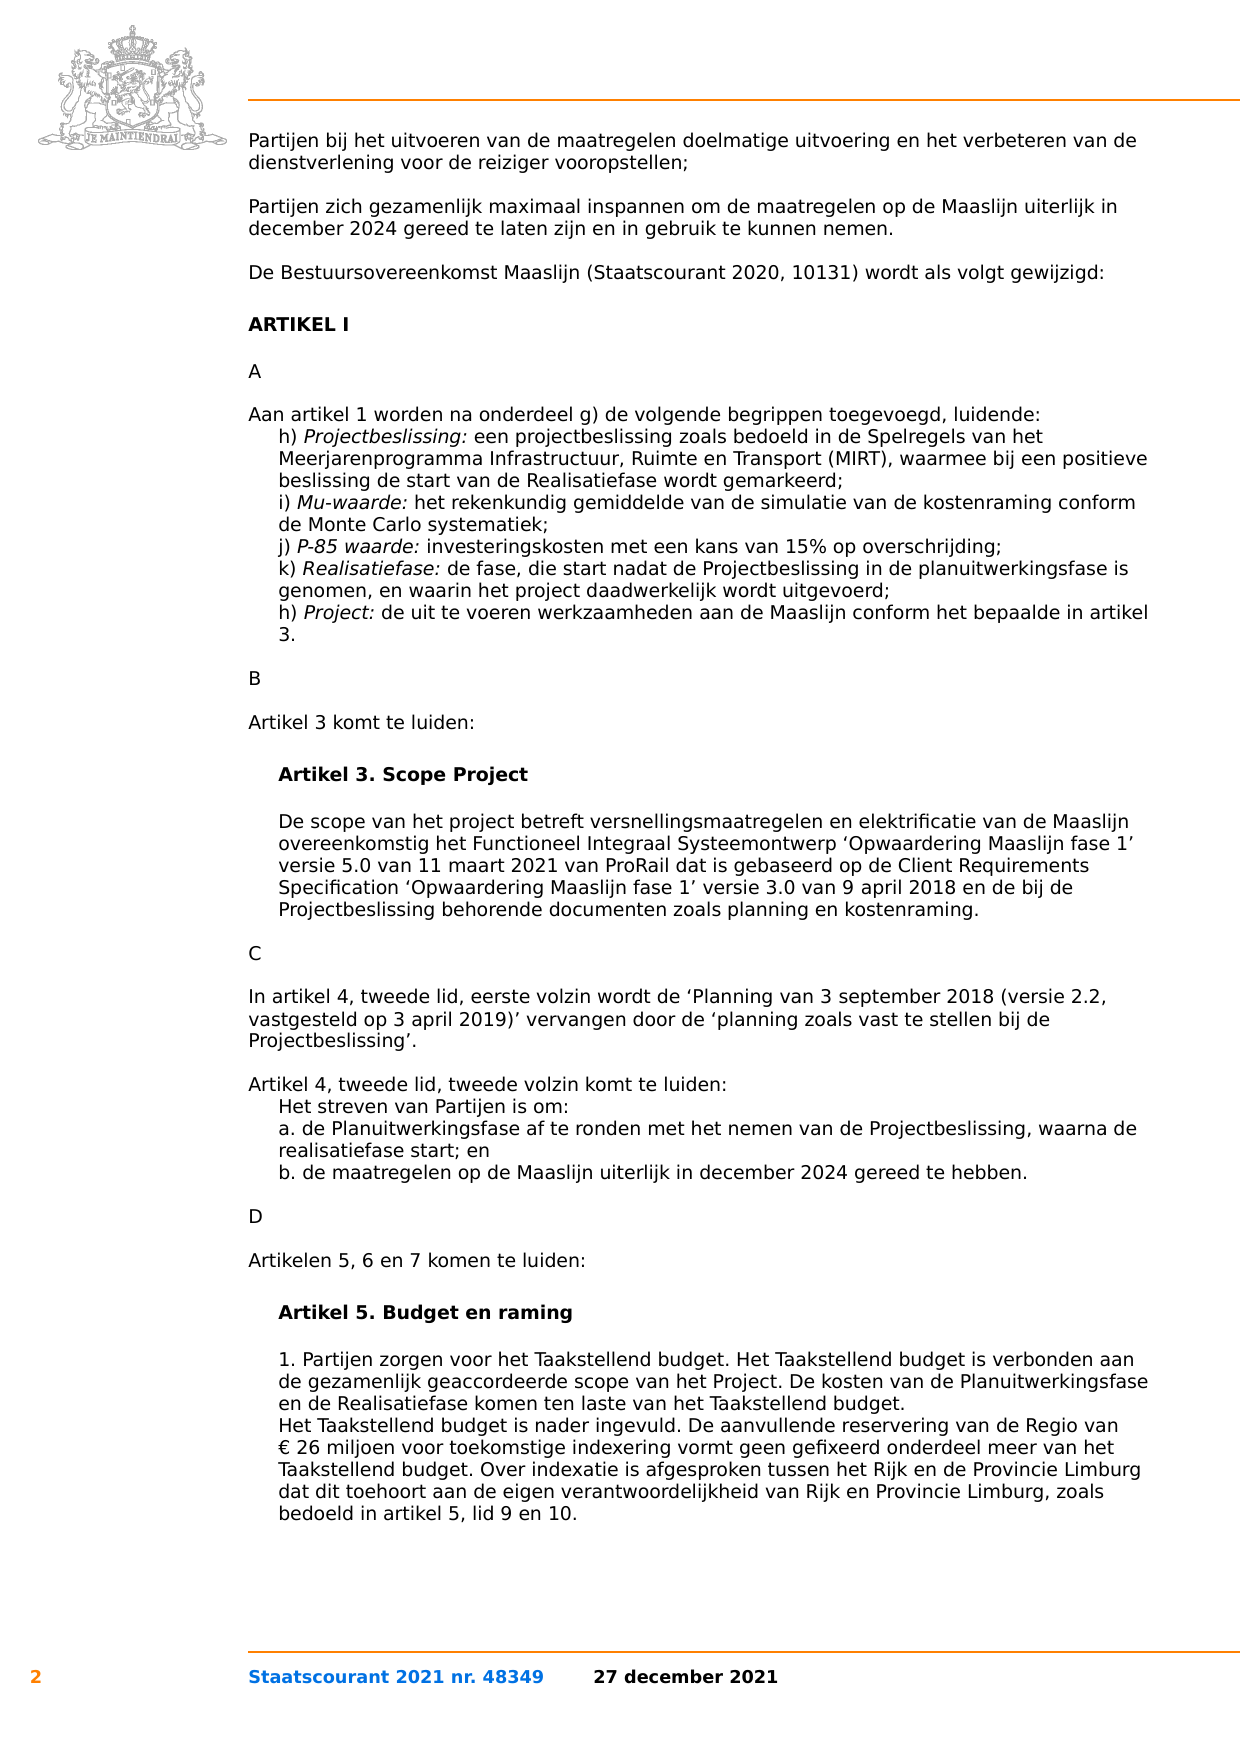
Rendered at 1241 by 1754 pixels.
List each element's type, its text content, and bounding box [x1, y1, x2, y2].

text h) Projectbeslissing: een projectbeslissing zoals bedoeld in de Spelregels van het Meerjarenprogramma Infrastructuur, Ruimte en Transport (MIRT), waarmee bij een positieve beslissing de start van de Realisatiefase wordt gemarkeerd; [278, 426, 1163, 492]
text C [248, 943, 1163, 964]
text Partijen bij het uitvoeren van de maatregelen doelmatige uitvoering en het verbeteren van de dienstverlening voor de reiziger vooropstellen; [248, 130, 1163, 174]
text h) Project: de uit te voeren werkzaamheden aan de Maaslijn conform het bepaalde in artikel 3. [278, 602, 1163, 646]
subtitle Artikel 3. Scope Project [278, 764, 1163, 786]
text k) Realisatiefase: de fase, die start nadat de Projectbeslissing in de planuitwerkingsfase is genomen, en waarin het project daadwerkelijk wordt uitgevoerd; [278, 558, 1163, 602]
subtitle Artikel 5. Budget en raming [278, 1302, 1163, 1324]
text A [248, 361, 1163, 382]
text In artikel 4, tweede lid, eerste volzin wordt de ‘Planning van 3 september 2018 (versie 2.2, vastgesteld op 3 april 2019)’ vervangen door de ‘planning zoals vast te stellen bij de Projectbeslissing’. [248, 986, 1163, 1052]
text B [248, 668, 1163, 690]
text Aan artikel 1 worden na onderdeel g) de volgende begrippen toegevoegd, luidende: [248, 404, 1163, 426]
text De Bestuursovereenkomst Maaslijn (Staatscourant 2020, 10131) wordt als volgt gewijzigd: [248, 262, 1163, 283]
text a. de Planuitwerkingsfase af te ronden met het nemen van de Projectbeslissing, waarna de realisatiefase start; en [278, 1118, 1163, 1162]
picture [38, 25, 227, 150]
text Artikelen 5, 6 en 7 komen te luiden: [248, 1250, 1163, 1272]
text D [248, 1206, 1163, 1228]
text i) Mu-waarde: het rekenkundig gemiddelde van de simulatie van de kostenraming conform de Monte Carlo systematiek; [278, 492, 1163, 536]
text De scope van het project betreft versnellingsmaatregelen en elektrificatie van de Maaslijn overeenkomstig het Functioneel Integraal Systeemontwerp ‘Opwaardering Maaslijn fase 1’ versie 5.0 van 11 maart 2021 van ProRail dat is gebaseerd op de Client Requirements Specification ‘Opwaardering Maaslijn fase 1’ versie 3.0 van 9 april 2018 en de bij de Projectbeslissing behorende documenten zoals planning en kostenraming. [278, 811, 1163, 921]
text b. de maatregelen op de Maaslijn uiterlijk in december 2024 gereed te hebben. [278, 1162, 1163, 1184]
text Partijen zich gezamenlijk maximaal inspannen om de maatregelen op de Maaslijn uiterlijk in december 2024 gereed te laten zijn en in gebruik te kunnen nemen. [248, 196, 1163, 240]
text Artikel 4, tweede lid, tweede volzin komt te luiden: [248, 1074, 1163, 1096]
subtitle ARTIKEL I [248, 313, 1163, 336]
text j) P-85 waarde: investeringskosten met een kans van 15% op overschrijding; [278, 536, 1163, 558]
text Artikel 3 komt te luiden: [248, 712, 1163, 734]
text Het streven van Partijen is om: [278, 1096, 1163, 1118]
text 1. Partijen zorgen voor het Taakstellend budget. Het Taakstellend budget is verbonden aan de gezamenlijk geaccordeerde scope van het Project. De kosten van de Planuitwerkingsfase en de Realisatiefase komen ten laste van het Taakstellend budget. [278, 1349, 1163, 1415]
text Het Taakstellend budget is nader ingevuld. De aanvullende reservering van de Regio van € 26 miljoen voor toekomstige indexering vormt geen gefixeerd onderdeel meer van het Taakstellend budget. Over indexatie is afgesproken tussen het Rijk en de Provincie Limburg dat dit toehoort aan de eigen verantwoordelijkheid van Rijk en Provincie Limburg, zoals bedoeld in artikel 5, lid 9 en 10. [278, 1415, 1163, 1525]
